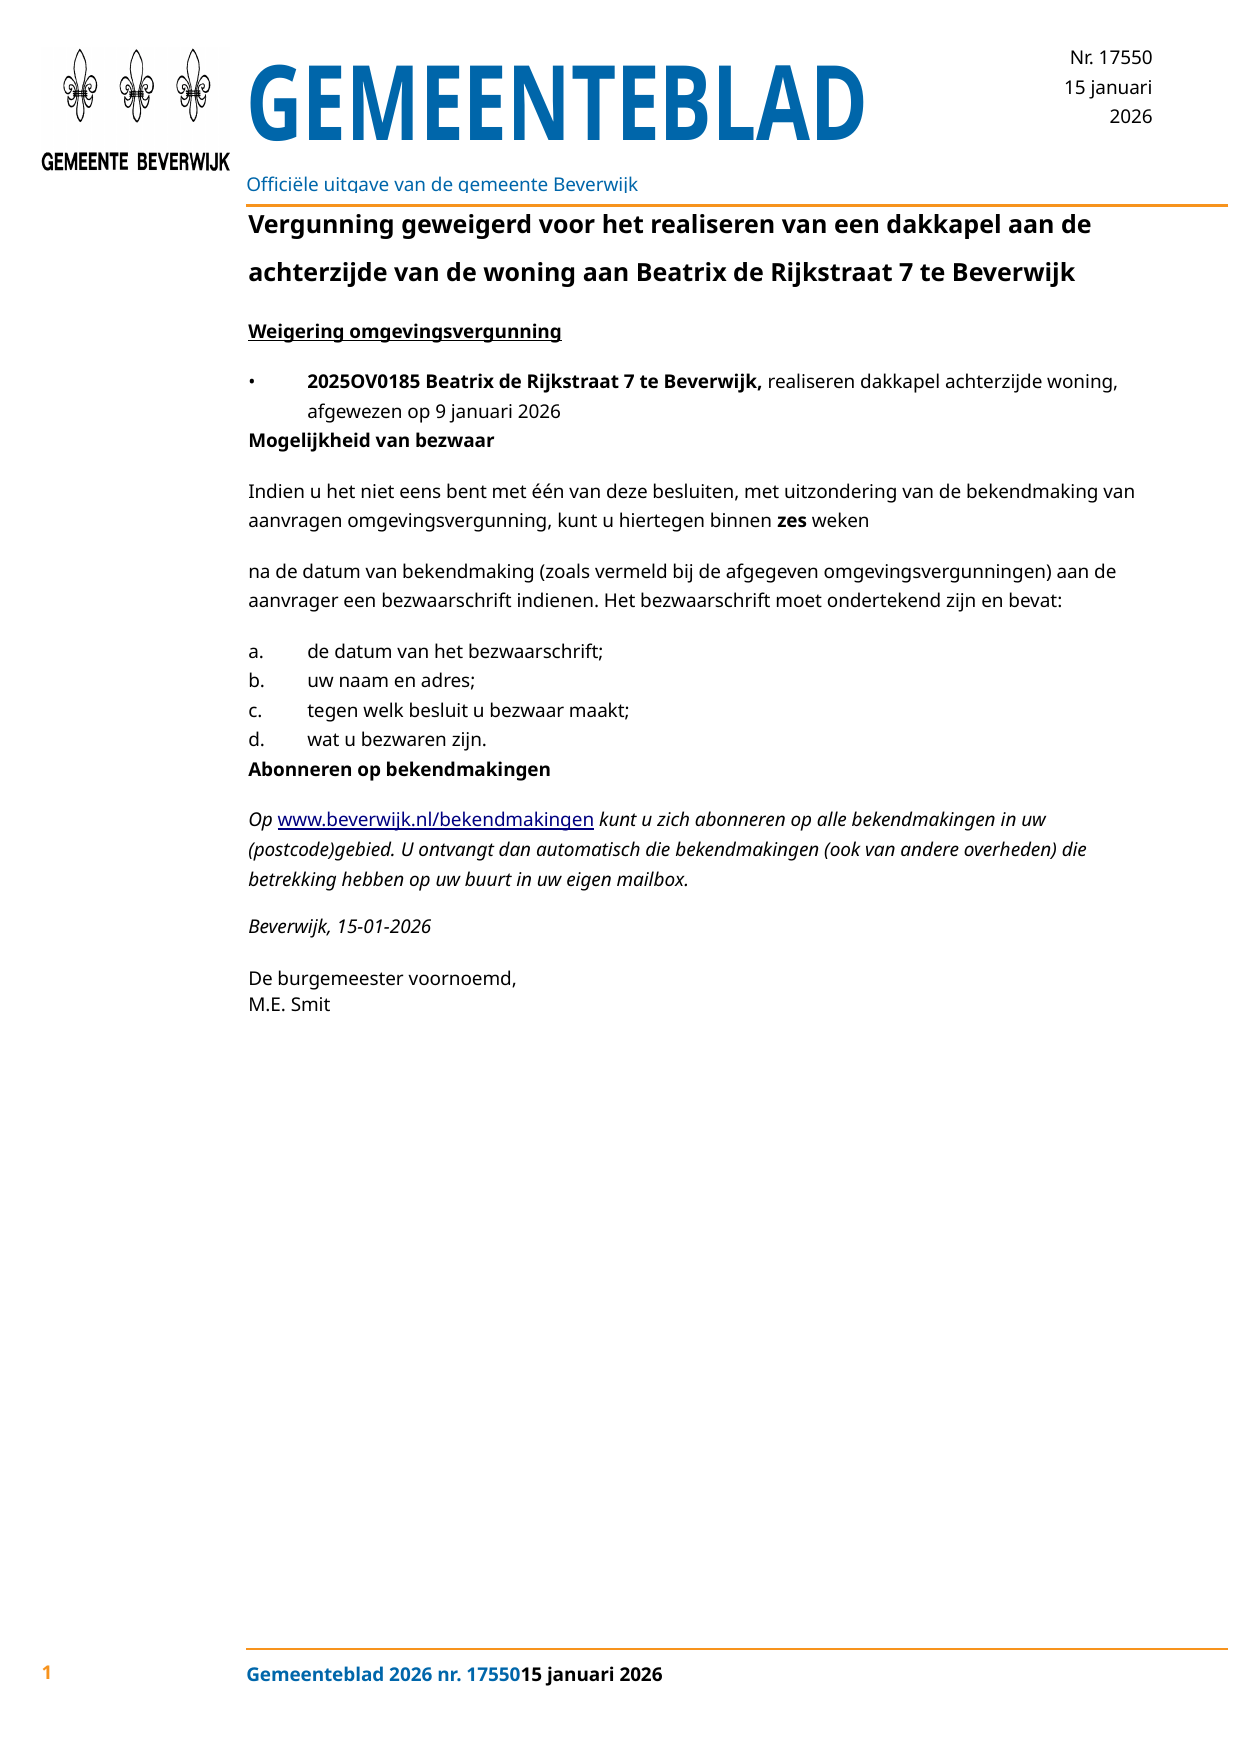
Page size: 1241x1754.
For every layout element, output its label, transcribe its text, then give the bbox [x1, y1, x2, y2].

text De burgemeester voornoemd, [248, 965, 1152, 991]
list wat u bezwaren zijn. [248, 727, 1152, 752]
picture [41, 47, 231, 172]
text Abonneren op bekendmakingen [248, 756, 1152, 782]
list tegen welk besluit u bezwaar maakt; [248, 697, 1152, 723]
list 2025OV0185 Beatrix de Rijkstraat 7 te Beverwijk, realiseren dakkapel achterzijde woning, afgewezen op 9 januari 2026 [248, 368, 1152, 424]
list de datum van het bezwaarschrift; [248, 638, 1152, 664]
text M.E. Smit [248, 991, 1152, 1017]
text Indien u het niet eens bent met één van deze besluiten, met uitzondering van de bekendmaking van aanvragen omgevingsvergunning, kunt u hiertegen binnen zes weken [248, 478, 1152, 533]
text Beverwijk, 15-01-2026 [248, 914, 1152, 939]
text Weigering omgevingsvergunning [248, 318, 1152, 344]
text Mogelijkheid van bezwaar [248, 427, 1152, 453]
text Vergunning geweigerd voor het realiseren van een dakkapel aan de achterzijde van de woning aan Beatrix de Rijkstraat 7 te Beverwijk [248, 207, 1152, 288]
text na de datum van bekendmaking (zoals vermeld bij de afgegeven omgevingsvergunningen) aan de aanvrager een bezwaarschrift indienen. Het bezwaarschrift moet ondertekend zijn en bevat: [248, 558, 1152, 613]
text Op www.beverwijk.nl/bekendmakingen kunt u zich abonneren op alle bekendmakingen in uw (postcode)gebied. U ontvangt dan automatisch die bekendmakingen (ook van andere overheden) die betrekking hebben op uw buurt in uw eigen mailbox. [248, 807, 1152, 892]
list uw naam en adres; [248, 667, 1152, 693]
